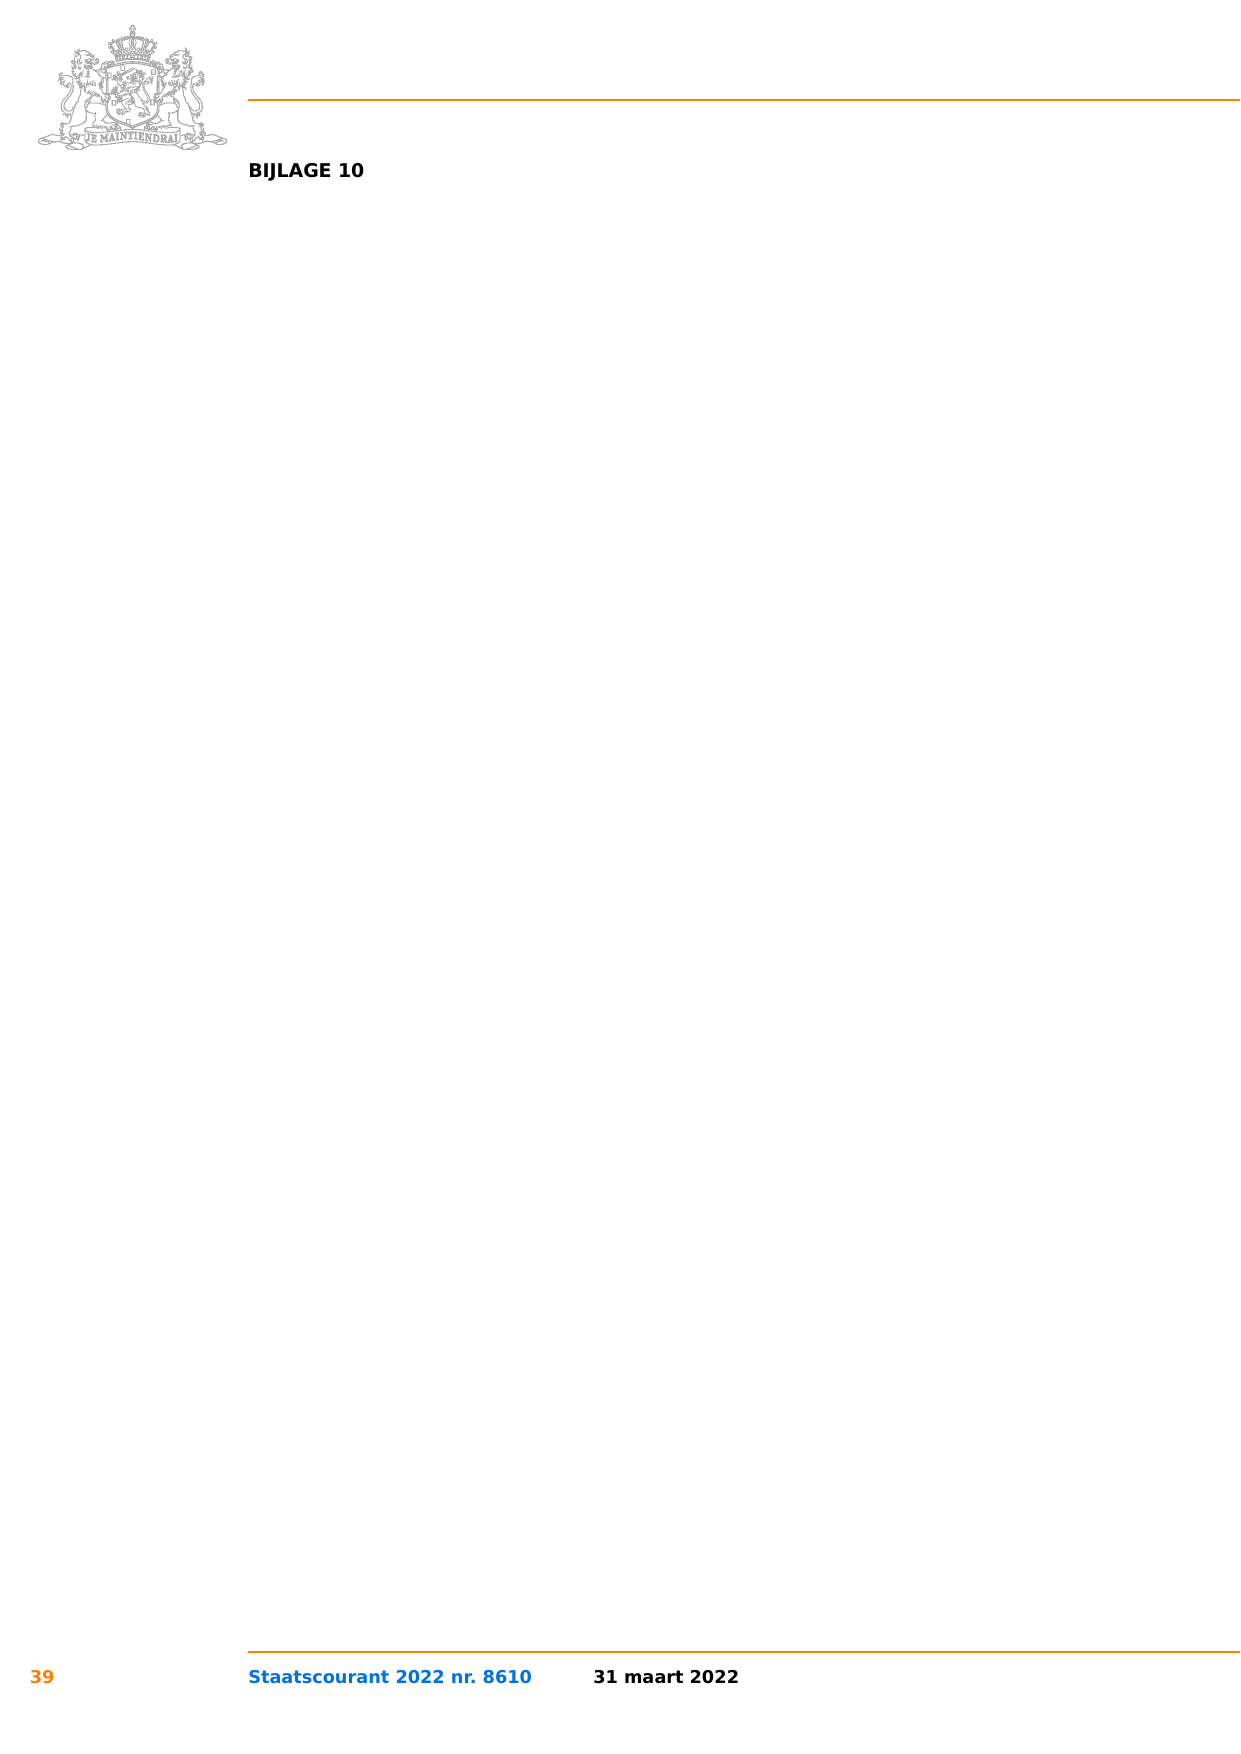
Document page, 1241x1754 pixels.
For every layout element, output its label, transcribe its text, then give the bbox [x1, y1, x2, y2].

picture [38, 25, 227, 150]
subtitle BIJLAGE 10 [248, 160, 1163, 182]
